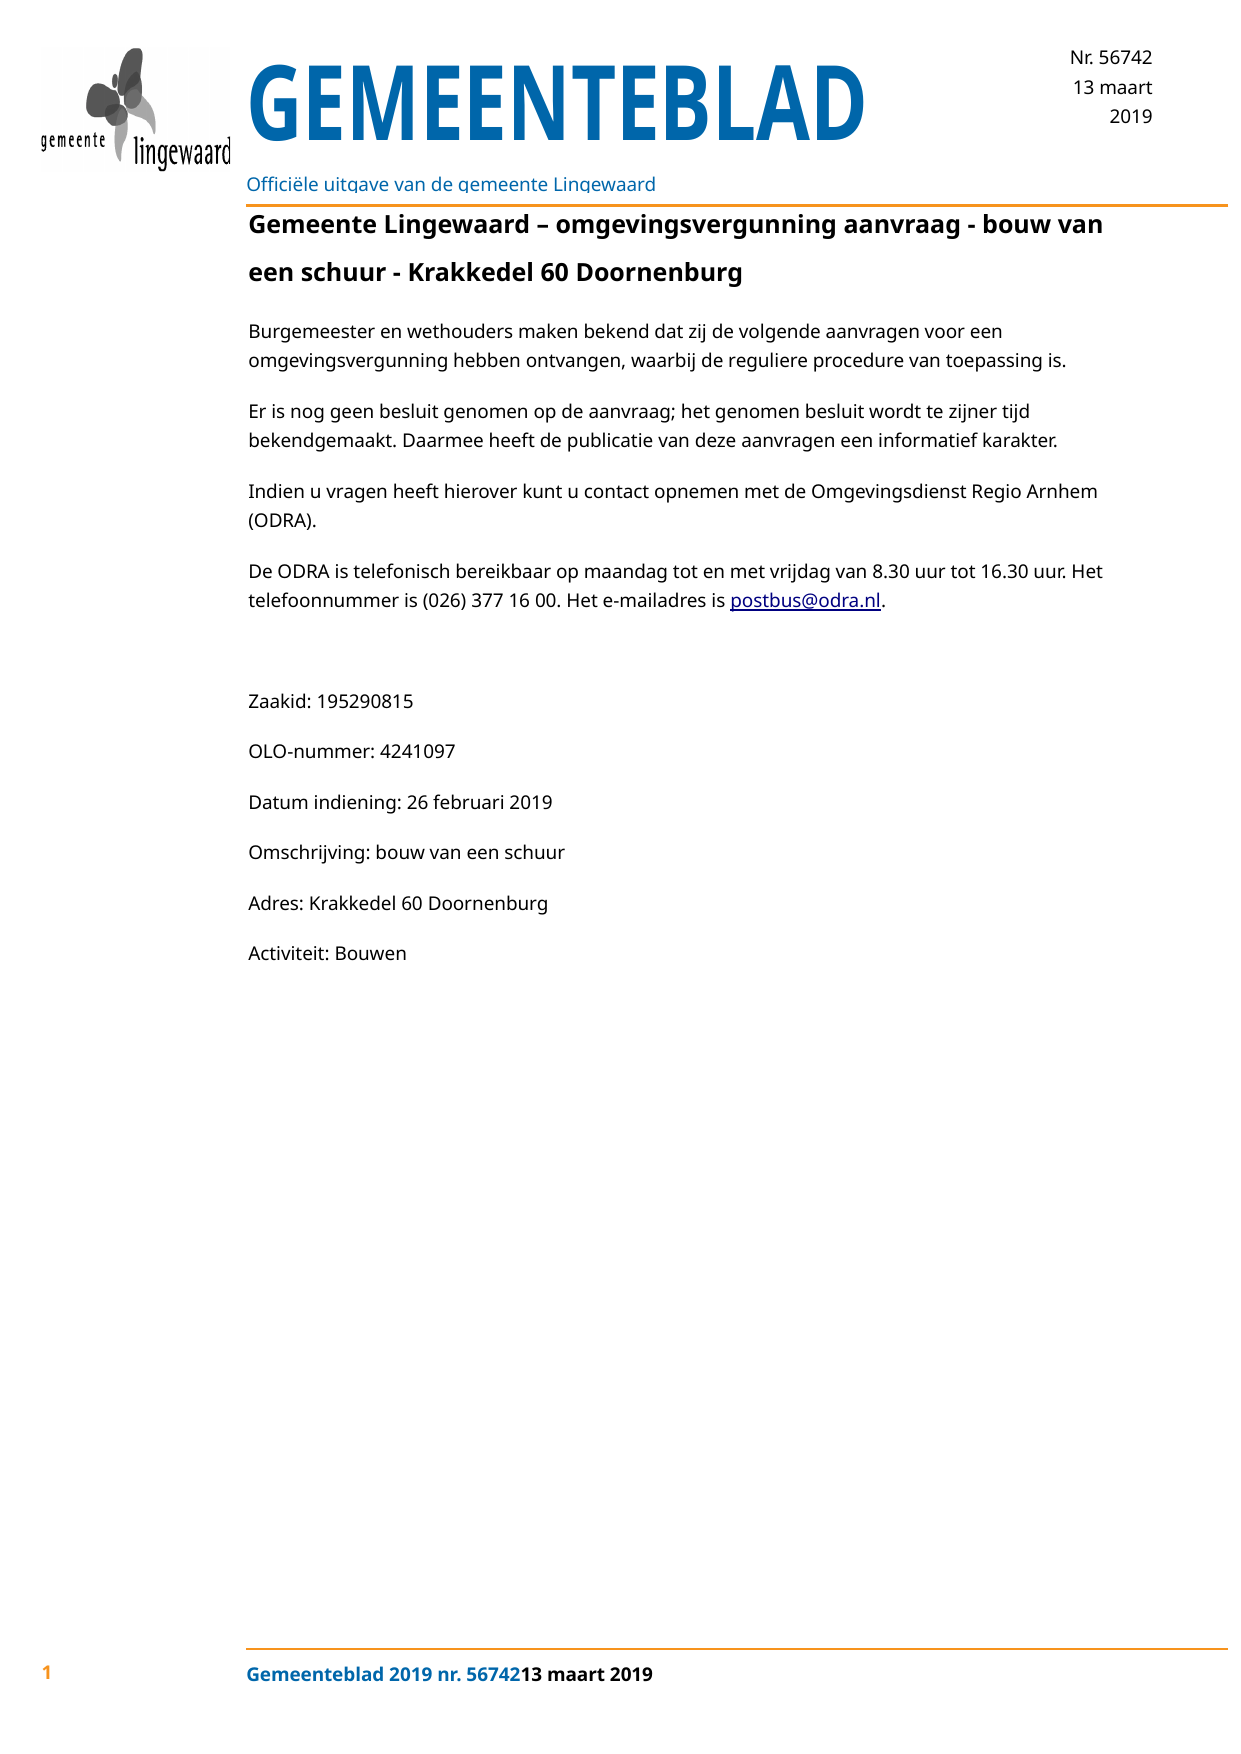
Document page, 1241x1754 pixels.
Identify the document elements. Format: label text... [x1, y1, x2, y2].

text OLO-nummer: 4241097 [248, 739, 1152, 764]
text Gemeente Lingewaard – omgevingsvergunning aanvraag - bouw van een schuur - Krakkedel 60 Doornenburg [248, 207, 1152, 288]
text Omschrijving: bouw van een schuur [248, 839, 1152, 865]
text Datum indiening: 26 februari 2019 [248, 789, 1152, 815]
text Activiteit: Bouwen [248, 940, 1152, 966]
text De ODRA is telefonisch bereikbaar op maandag tot en met vrijdag van 8.30 uur tot 16.30 uur. Het telefoonnummer is (026) 377 16 00. Het e-mailadres is postbus@odra.nl. [248, 558, 1152, 613]
text Zaakid: 195290815 [248, 688, 1152, 714]
text Adres: Krakkedel 60 Doornenburg [248, 890, 1152, 916]
text Indien u vragen heeft hierover kunt u contact opnemen met de Omgevingsdienst Regio Arnhem (ODRA). [248, 478, 1152, 533]
text Burgemeester en wethouders maken bekend dat zij de volgende aanvragen voor een omgevingsvergunning hebben ontvangen, waarbij de reguliere procedure van toepassing is. [248, 318, 1152, 373]
text Er is nog geen besluit genomen op de aanvraag; het genomen besluit wordt te zijner tijd bekendgemaakt. Daarmee heeft de publicatie van deze aanvragen een informatief karakter. [248, 398, 1152, 453]
picture [41, 47, 231, 172]
